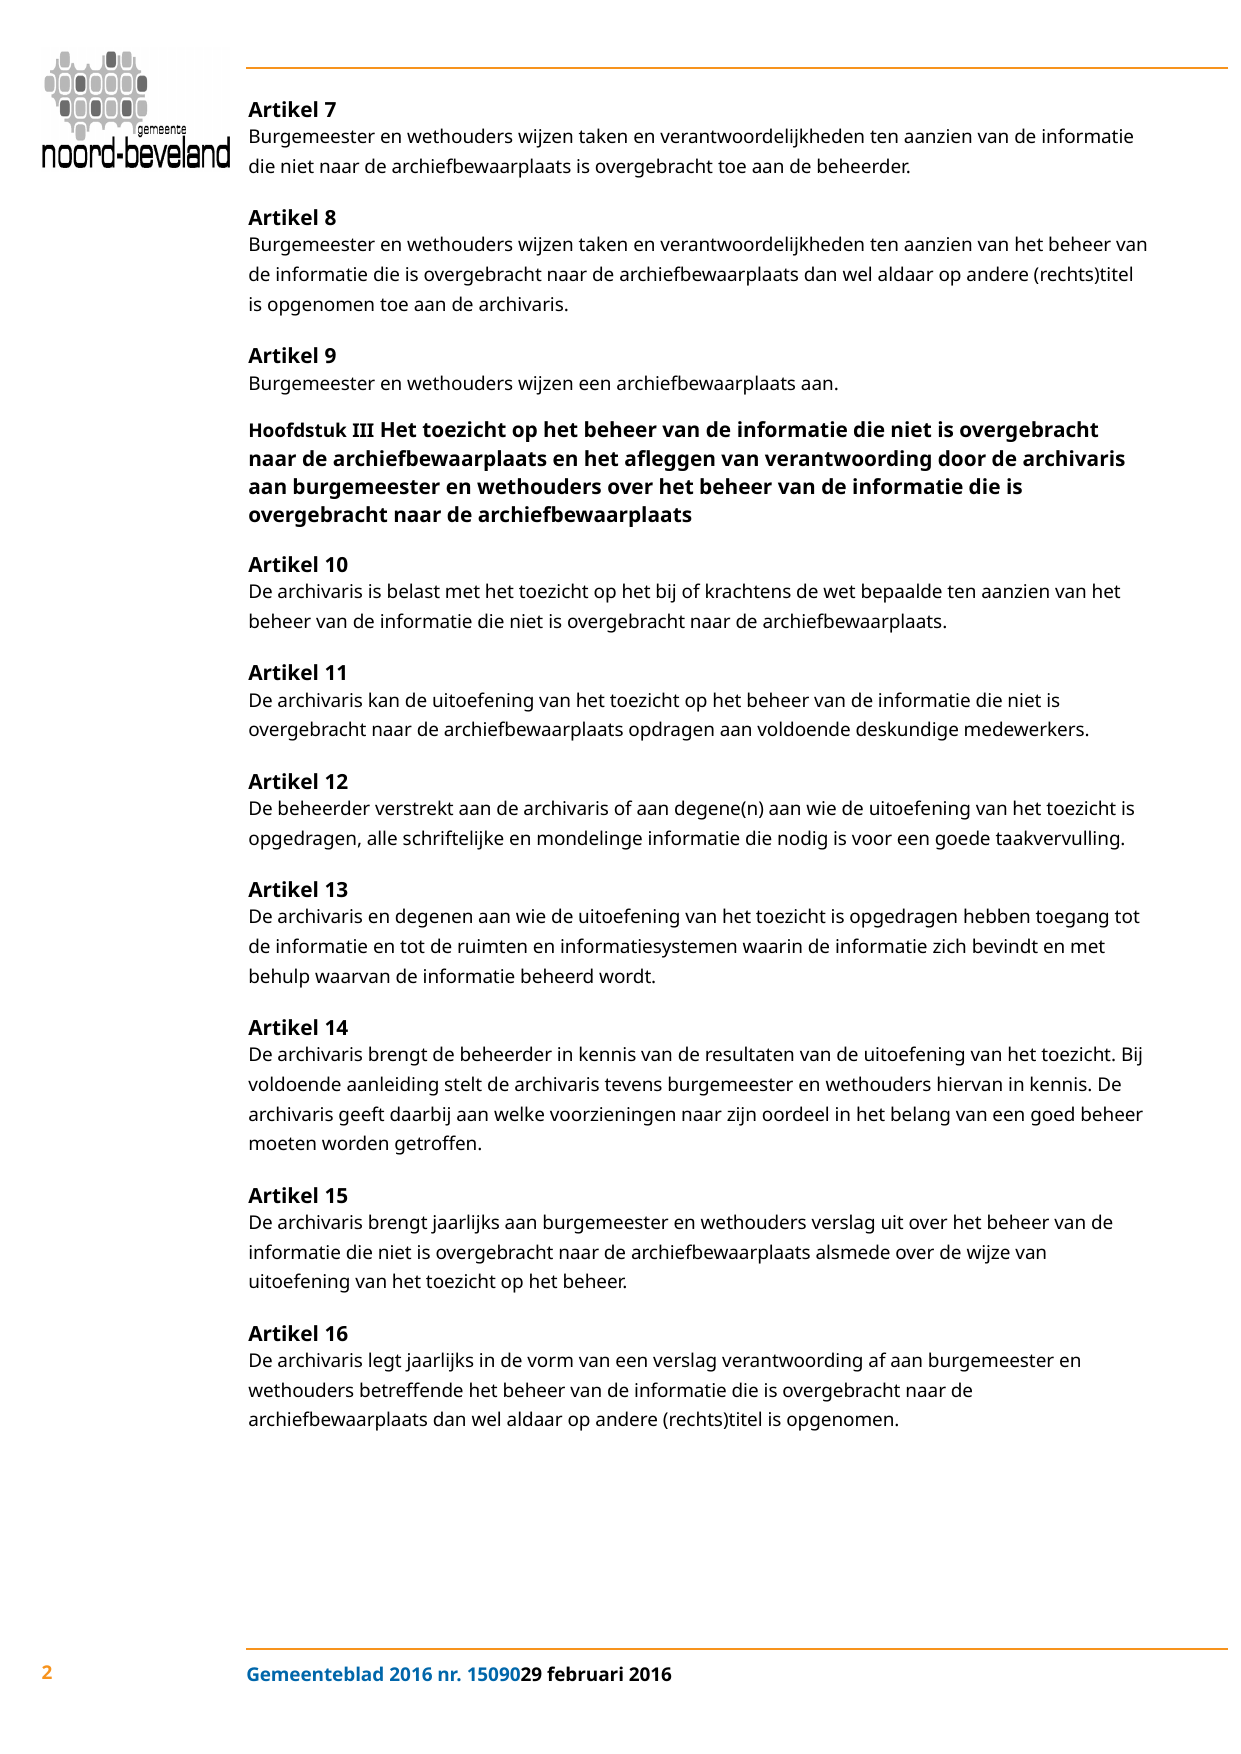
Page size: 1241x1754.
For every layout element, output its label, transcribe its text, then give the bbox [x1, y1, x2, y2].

text De archivaris brengt de beheerder in kennis van de resultaten van de uitoefening van het toezicht. Bij voldoende aanleiding stelt de archivaris tevens burgemeester en wethouders hiervan in kennis. De archivaris geeft daarbij aan welke voorzieningen naar zijn oordeel in het belang van een goed beheer moeten worden getroffen. [248, 1042, 1152, 1156]
text Artikel 9 [248, 341, 1152, 370]
text Burgemeester en wethouders wijzen een archiefbewaarplaats aan. [248, 370, 1152, 395]
text De archivaris is belast met het toezicht op het bij of krachtens de wet bepaalde ten aanzien van het beheer van de informatie die niet is overgebracht naar de archiefbewaarplaats. [248, 578, 1152, 634]
text De archivaris en degenen aan wie de uitoefening van het toezicht is opgedragen hebben toegang tot de informatie en tot de ruimten en informatiesystemen waarin de informatie zich bevindt en met behulp waarvan de informatie beheerd wordt. [248, 904, 1152, 988]
text De archivaris brengt jaarlijks aan burgemeester en wethouders verslag uit over het beheer van de informatie die niet is overgebracht naar de archiefbewaarplaats alsmede over de wijze van uitoefening van het toezicht op het beheer. [248, 1209, 1152, 1294]
text Artikel 11 [248, 658, 1152, 687]
text De archivaris kan de uitoefening van het toezicht op het beheer van de informatie die niet is overgebracht naar de archiefbewaarplaats opdragen aan voldoende deskundige medewerkers. [248, 687, 1152, 742]
text De archivaris legt jaarlijks in de vorm van een verslag verantwoording af aan burgemeester en wethouders betreffende het beheer van de informatie die is overgebracht naar de archiefbewaarplaats dan wel aldaar op andere (rechts)titel is opgenomen. [248, 1347, 1152, 1432]
text Artikel 15 [248, 1181, 1152, 1209]
text Artikel 8 [248, 203, 1152, 232]
text Artikel 14 [248, 1013, 1152, 1042]
picture [41, 47, 231, 172]
text Hoofdstuk III Het toezicht op het beheer van de informatie die niet is overgebracht naar de archiefbewaarplaats en het afleggen van verantwoording door de archivaris aan burgemeester en wethouders over het beheer van de informatie die is overgebracht naar de archiefbewaarplaats [248, 415, 1152, 529]
text De beheerder verstrekt aan de archivaris of aan degene(n) aan wie de uitoefening van het toezicht is opgedragen, alle schriftelijke en mondelinge informatie die nodig is voor een goede taakvervulling. [248, 795, 1152, 851]
text Artikel 16 [248, 1319, 1152, 1347]
text Artikel 7 [248, 95, 1152, 123]
text Artikel 13 [248, 875, 1152, 904]
text Burgemeester en wethouders wijzen taken en verantwoordelijkheden ten aanzien van de informatie die niet naar de archiefbewaarplaats is overgebracht toe aan de beheerder. [248, 123, 1152, 178]
text Artikel 10 [248, 550, 1152, 578]
text Artikel 12 [248, 767, 1152, 795]
text Burgemeester en wethouders wijzen taken en verantwoordelijkheden ten aanzien van het beheer van de informatie die is overgebracht naar de archiefbewaarplaats dan wel aldaar op andere (rechts)titel is opgenomen toe aan de archivaris. [248, 232, 1152, 317]
